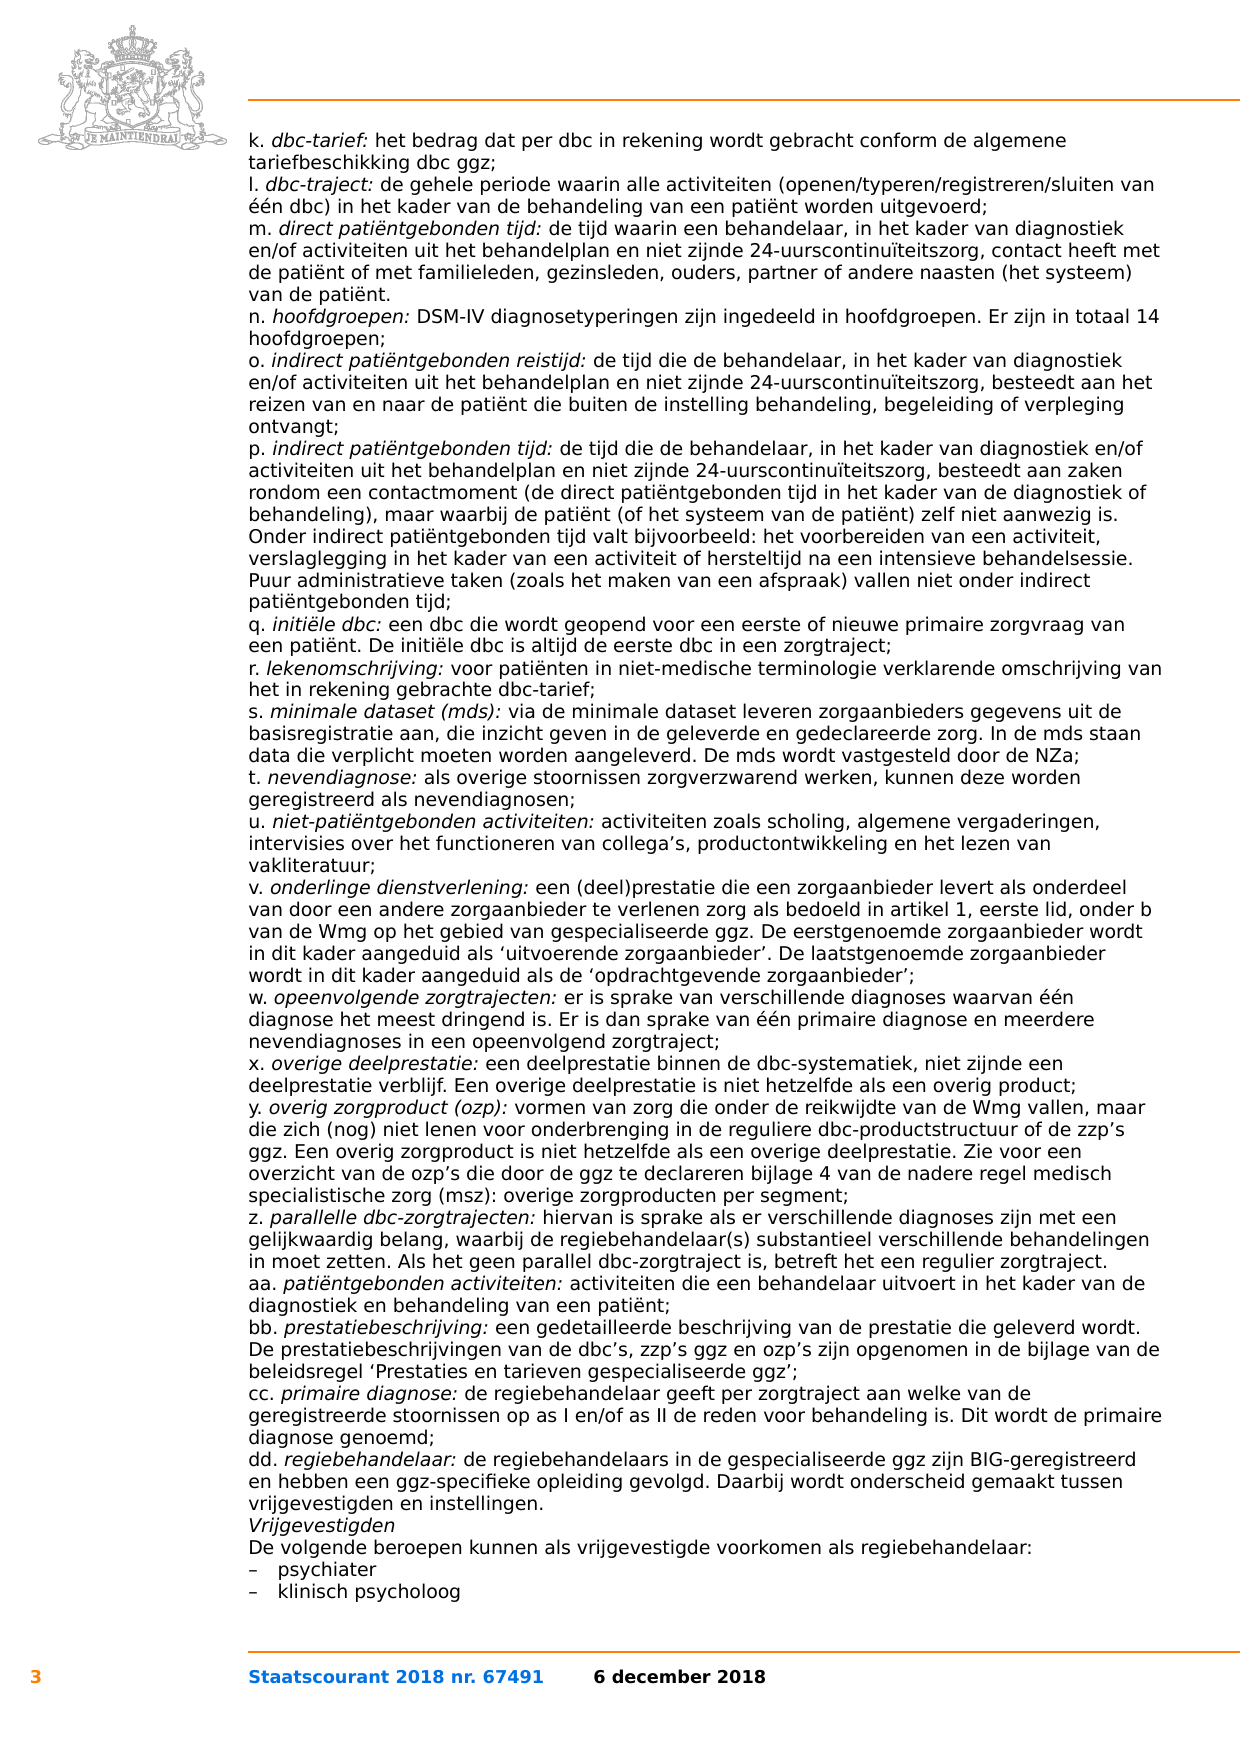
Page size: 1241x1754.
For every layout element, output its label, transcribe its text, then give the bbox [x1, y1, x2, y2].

text De volgende beroepen kunnen als vrijgevestigde voorkomen als regiebehandelaar: [248, 1537, 1163, 1558]
text dd. regiebehandelaar: de regiebehandelaars in de gespecialiseerde ggz zijn BIG-geregistreerd en hebben een ggz-specifieke opleiding gevolgd. Daarbij wordt onderscheid gemaakt tussen vrijgevestigden en instellingen. [248, 1449, 1163, 1514]
text x. overige deelprestatie: een deelprestatie binnen de dbc-systematiek, niet zijnde een deelprestatie verblijf. Een overige deelprestatie is niet hetzelfde als een overig product; [248, 1053, 1163, 1097]
text aa. patiëntgebonden activiteiten: activiteiten die een behandelaar uitvoert in het kader van de diagnostiek en behandeling van een patiënt; [248, 1273, 1163, 1317]
text s. minimale dataset (mds): via de minimale dataset leveren zorgaanbieders gegevens uit de basisregistratie aan, die inzicht geven in de geleverde en gedeclareerde zorg. In de mds staan data die verplicht moeten worden aangeleverd. De mds wordt vastgesteld door de NZa; [248, 701, 1163, 767]
text v. onderlinge dienstverlening: een (deel)prestatie die een zorgaanbieder levert als onderdeel van door een andere zorgaanbieder te verlenen zorg als bedoeld in artikel 1, eerste lid, onder b van de Wmg op het gebied van gespecialiseerde ggz. De eerstgenoemde zorgaanbieder wordt in dit kader aangeduid als ‘uitvoerende zorgaanbieder’. De laatstgenoemde zorgaanbieder wordt in dit kader aangeduid als de ‘opdrachtgevende zorgaanbieder’; [248, 877, 1163, 987]
text u. niet-patiëntgebonden activiteiten: activiteiten zoals scholing, algemene vergaderingen, intervisies over het functioneren van collega’s, productontwikkeling en het lezen van vakliteratuur; [248, 811, 1163, 877]
text n. hoofdgroepen: DSM-IV diagnosetyperingen zijn ingedeeld in hoofdgroepen. Er zijn in totaal 14 hoofdgroepen; [248, 306, 1163, 350]
text t. nevendiagnose: als overige stoornissen zorgverzwarend werken, kunnen deze worden geregistreerd als nevendiagnosen; [248, 767, 1163, 811]
text z. parallelle dbc-zorgtrajecten: hiervan is sprake als er verschillende diagnoses zijn met een gelijkwaardig belang, waarbij de regiebehandelaar(s) substantieel verschillende behandelingen in moet zetten. Als het geen parallel dbc-zorgtraject is, betreft het een regulier zorgtraject. [248, 1207, 1163, 1273]
text Vrijgevestigden [248, 1514, 1163, 1537]
text – psychiater [248, 1558, 1163, 1581]
text m. direct patiëntgebonden tijd: de tijd waarin een behandelaar, in het kader van diagnostiek en/of activiteiten uit het behandelplan en niet zijnde 24-uurscontinuïteitszorg, contact heeft met de patiënt of met familieleden, gezinsleden, ouders, partner of andere naasten (het systeem) van de patiënt. [248, 218, 1163, 306]
picture [38, 25, 227, 150]
text y. overig zorgproduct (ozp): vormen van zorg die onder de reikwijdte van de Wmg vallen, maar die zich (nog) niet lenen voor onderbrenging in de reguliere dbc-productstructuur of de zzp’s ggz. Een overig zorgproduct is niet hetzelfde als een overige deelprestatie. Zie voor een overzicht van de ozp’s die door de ggz te declareren bijlage 4 van de nadere regel medisch specialistische zorg (msz): overige zorgproducten per segment; [248, 1097, 1163, 1207]
text l. dbc-traject: de gehele periode waarin alle activiteiten (openen/typeren/registreren/sluiten van één dbc) in het kader van de behandeling van een patiënt worden uitgevoerd; [248, 174, 1163, 218]
text – klinisch psycholoog [248, 1581, 1163, 1602]
text w. opeenvolgende zorgtrajecten: er is sprake van verschillende diagnoses waarvan één diagnose het meest dringend is. Er is dan sprake van één primaire diagnose en meerdere nevendiagnoses in een opeenvolgend zorgtraject; [248, 987, 1163, 1053]
text p. indirect patiëntgebonden tijd: de tijd die de behandelaar, in het kader van diagnostiek en/of activiteiten uit het behandelplan en niet zijnde 24-uurscontinuïteitszorg, besteedt aan zaken rondom een contactmoment (de direct patiëntgebonden tijd in het kader van de diagnostiek of behandeling), maar waarbij de patiënt (of het systeem van de patiënt) zelf niet aanwezig is. Onder indirect patiëntgebonden tijd valt bijvoorbeeld: het voorbereiden van een activiteit, verslaglegging in het kader van een activiteit of hersteltijd na een intensieve behandelsessie. Puur administratieve taken (zoals het maken van een afspraak) vallen niet onder indirect patiëntgebonden tijd; [248, 438, 1163, 613]
text k. dbc-tarief: het bedrag dat per dbc in rekening wordt gebracht conform de algemene tariefbeschikking dbc ggz; [248, 130, 1163, 174]
text bb. prestatiebeschrijving: een gedetailleerde beschrijving van de prestatie die geleverd wordt. De prestatiebeschrijvingen van de dbc’s, zzp’s ggz en ozp’s zijn opgenomen in de bijlage van de beleidsregel ‘Prestaties en tarieven gespecialiseerde ggz’; [248, 1317, 1163, 1383]
text r. lekenomschrijving: voor patiënten in niet-medische terminologie verklarende omschrijving van het in rekening gebrachte dbc-tarief; [248, 657, 1163, 701]
text cc. primaire diagnose: de regiebehandelaar geeft per zorgtraject aan welke van de geregistreerde stoornissen op as I en/of as II de reden voor behandeling is. Dit wordt de primaire diagnose genoemd; [248, 1383, 1163, 1449]
text o. indirect patiëntgebonden reistijd: de tijd die de behandelaar, in het kader van diagnostiek en/of activiteiten uit het behandelplan en niet zijnde 24-uurscontinuïteitszorg, besteedt aan het reizen van en naar de patiënt die buiten de instelling behandeling, begeleiding of verpleging ontvangt; [248, 350, 1163, 438]
text q. initiële dbc: een dbc die wordt geopend voor een eerste of nieuwe primaire zorgvraag van een patiënt. De initiële dbc is altijd de eerste dbc in een zorgtraject; [248, 613, 1163, 657]
